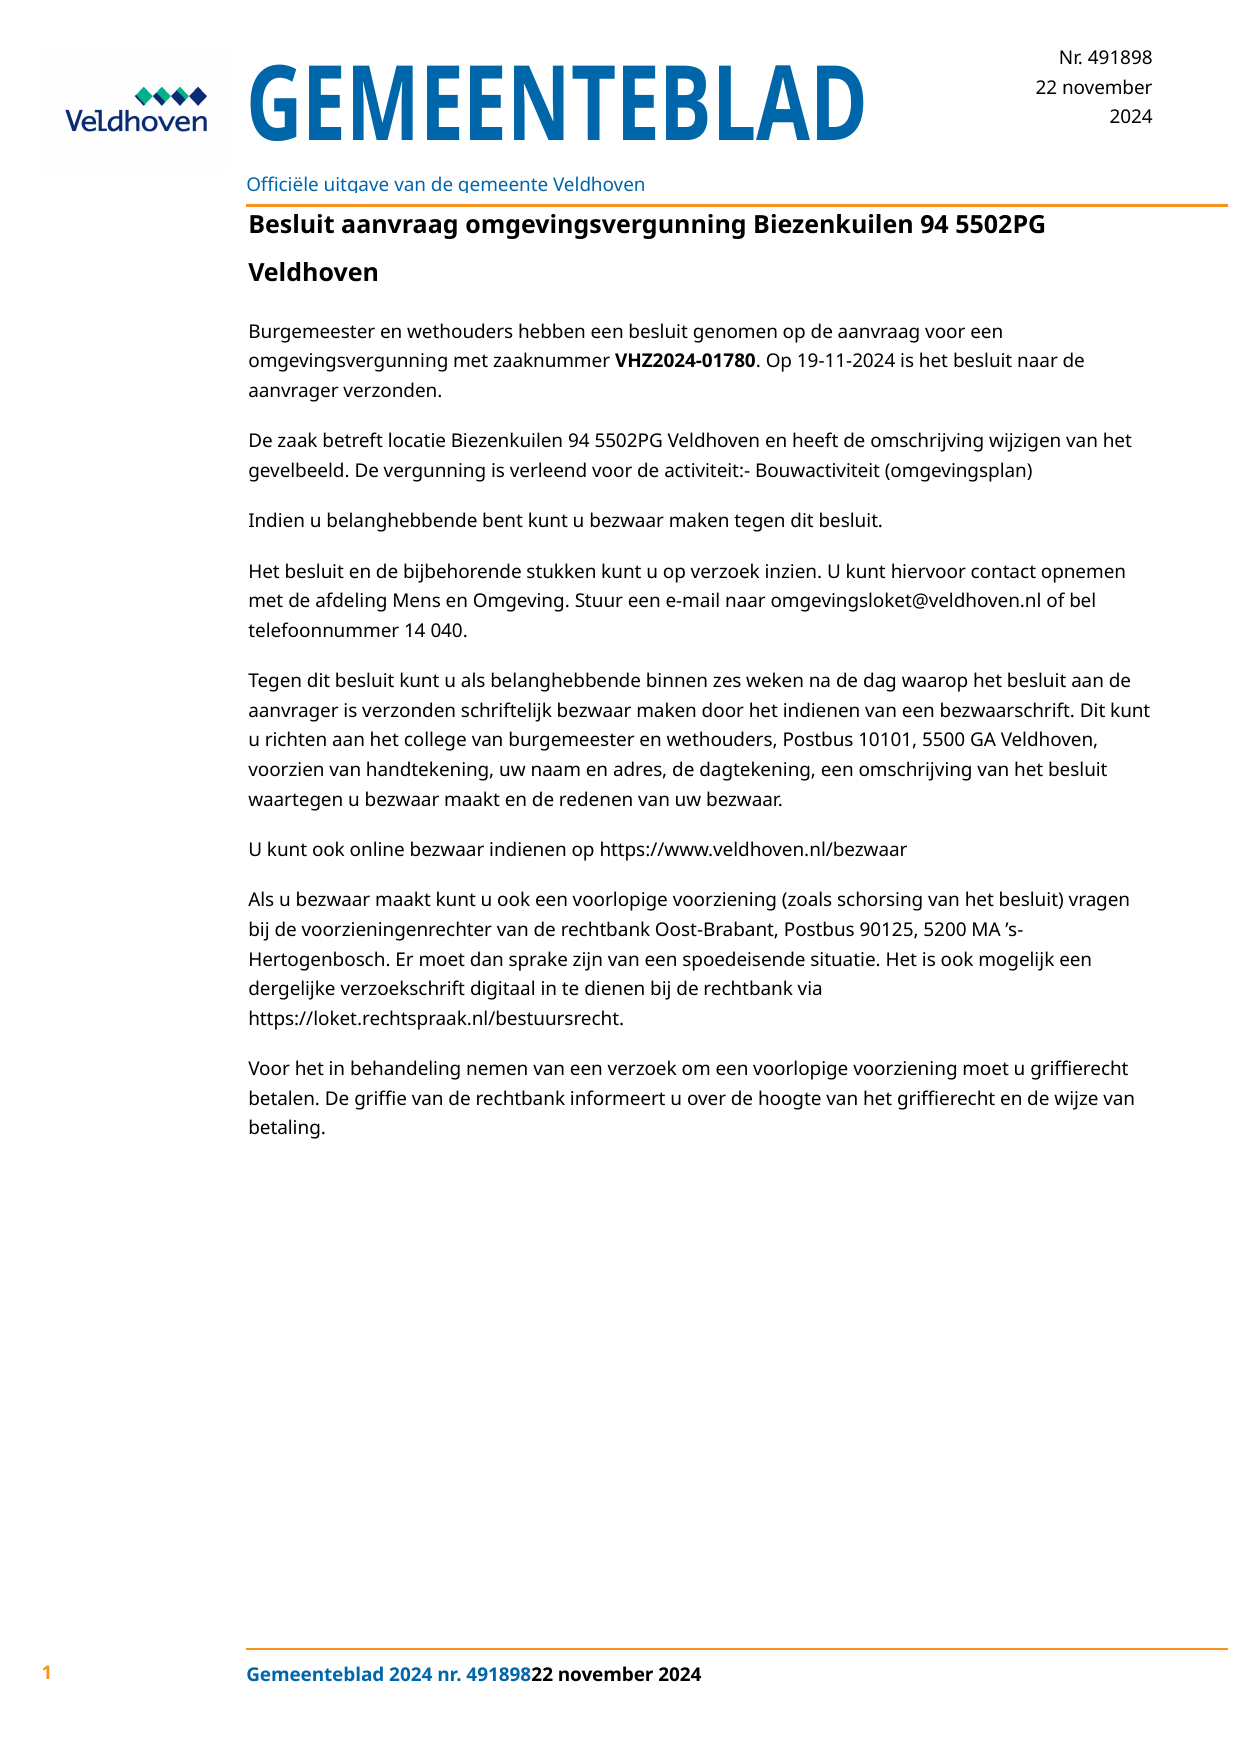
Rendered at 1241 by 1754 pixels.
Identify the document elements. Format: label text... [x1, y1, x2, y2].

text Het besluit en de bijbehorende stukken kunt u op verzoek inzien. U kunt hiervoor contact opnemen met de afdeling Mens en Omgeving. Stuur een e-mail naar omgevingsloket@veldhoven.nl of bel telefoonnummer 14 040. [248, 558, 1152, 643]
text U kunt ook online bezwaar indienen op https://www.veldhoven.nl/bezwaar [248, 836, 1152, 862]
text Tegen dit besluit kunt u als belanghebbende binnen zes weken na de dag waarop het besluit aan de aanvrager is verzonden schriftelijk bezwaar maken door het indienen van een bezwaarschrift. Dit kunt u richten aan het college van burgemeester en wethouders, Postbus 10101, 5500 GA Veldhoven, voorzien van handtekening, uw naam en adres, de dagtekening, een omschrijving van het besluit waartegen u bezwaar maakt en de redenen van uw bezwaar. [248, 667, 1152, 812]
text Besluit aanvraag omgevingsvergunning Biezenkuilen 94 5502PG Veldhoven [248, 207, 1152, 288]
text Als u bezwaar maakt kunt u ook een voorlopige voorziening (zoals schorsing van het besluit) vragen bij de voorzieningenrechter van de rechtbank Oost-Brabant, Postbus 90125, 5200 MA ’s-Hertogenbosch. Er moet dan sprake zijn van een spoedeisende situatie. Het is ook mogelijk een dergelijke verzoekschrift digitaal in te dienen bij de rechtbank via https://loket.rechtspraak.nl/bestuursrecht. [248, 887, 1152, 1031]
text De zaak betreft locatie Biezenkuilen 94 5502PG Veldhoven en heeft de omschrijving wijzigen van het gevelbeeld. De vergunning is verleend voor de activiteit:- Bouwactiviteit (omgevingsplan) [248, 427, 1152, 483]
text Indien u belanghebbende bent kunt u bezwaar maken tegen dit besluit. [248, 507, 1152, 533]
text Burgemeester en wethouders hebben een besluit genomen op de aanvraag voor een omgevingsvergunning met zaaknummer VHZ2024-01780. Op 19-11-2024 is het besluit naar de aanvrager verzonden. [248, 318, 1152, 403]
text Voor het in behandeling nemen van een verzoek om een voorlopige voorziening moet u griffierecht betalen. De griffie van de rechtbank informeert u over de hoogte van het griffierecht en de wijze van betaling. [248, 1055, 1152, 1140]
picture [41, 47, 231, 172]
